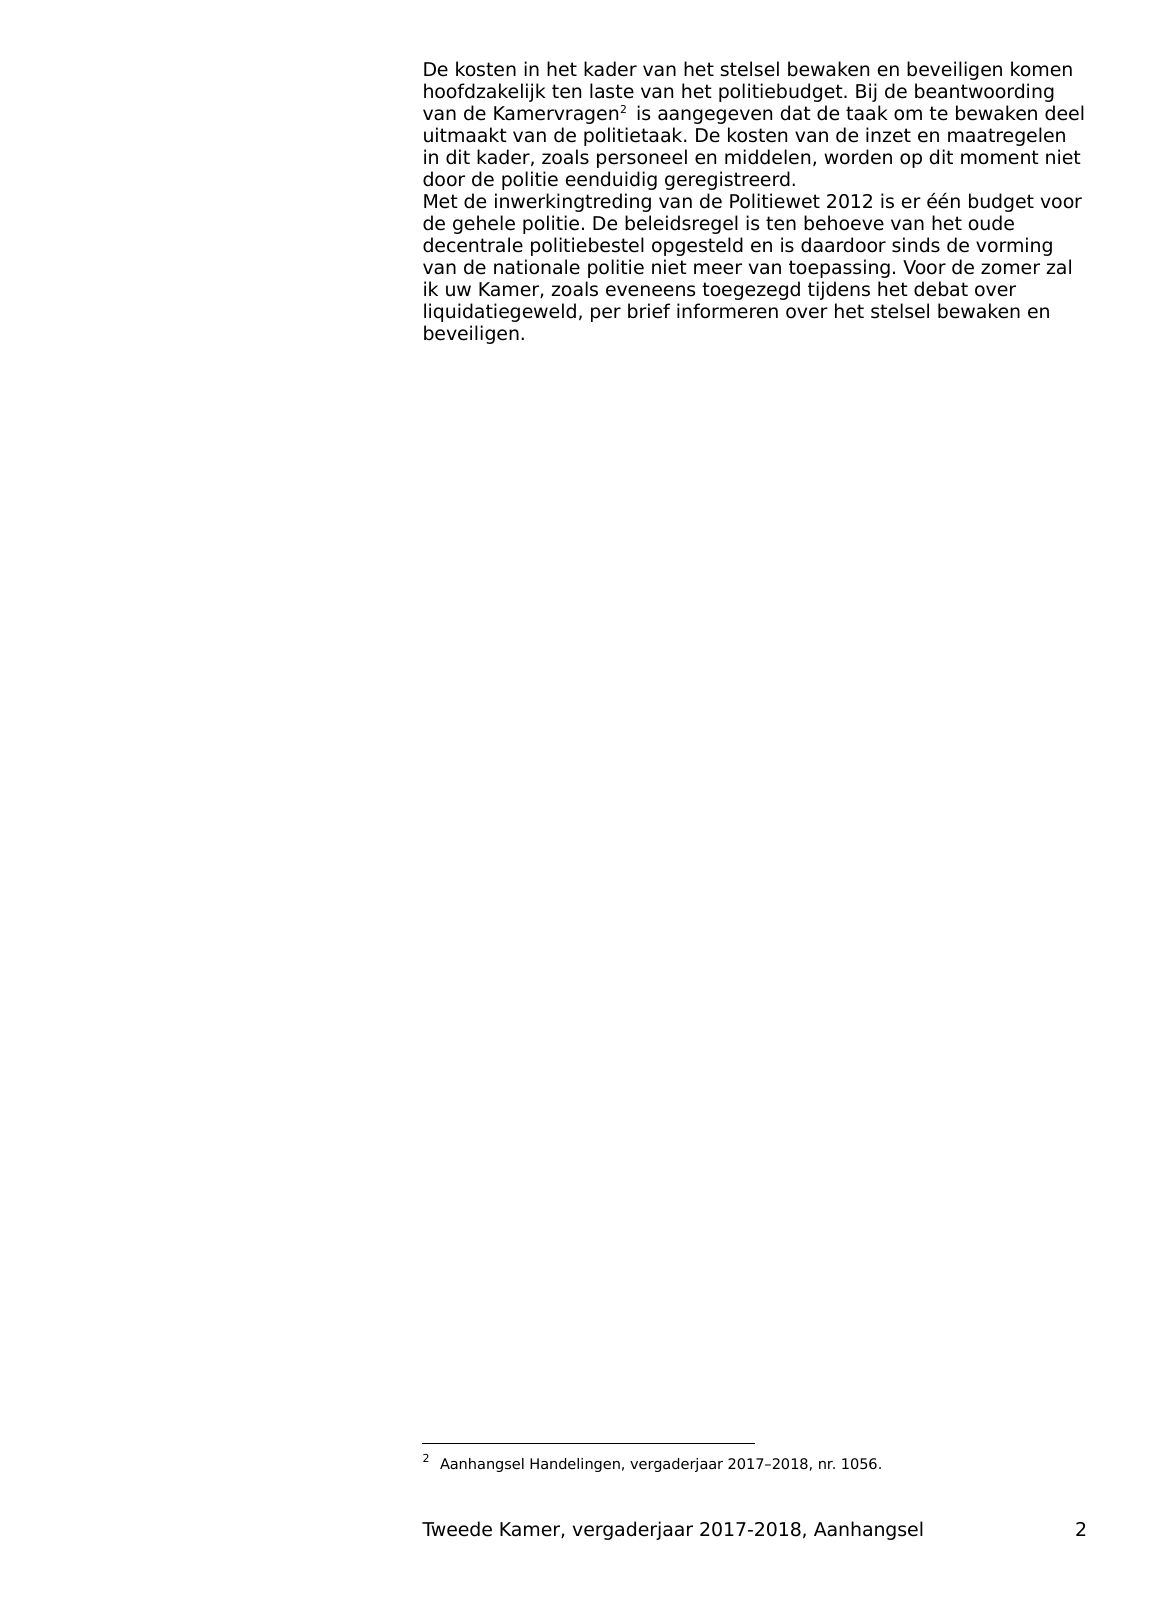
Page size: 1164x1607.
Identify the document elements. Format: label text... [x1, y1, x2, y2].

text De kosten in het kader van het stelsel bewaken en beveiligen komen hoofdzakelijk ten laste van het politiebudget. Bij de beantwoording van de Kamervragen is aangegeven dat de taak om te bewaken deel uitmaakt van de politietaak. De kosten van de inzet en maatregelen in dit kader, zoals personeel en middelen, worden op dit moment niet door de politie eenduidig geregistreerd. [422, 59, 1087, 191]
text Met de inwerkingtreding van de Politiewet 2012 is er één budget voor de gehele politie. De beleidsregel is ten behoeve van het oude decentrale politiebestel opgesteld en is daardoor sinds de vorming van de nationale politie niet meer van toepassing. Voor de zomer zal ik uw Kamer, zoals eveneens toegezegd tijdens het debat over liquidatiegeweld, per brief informeren over het stelsel bewaken en beveiligen. [422, 191, 1087, 345]
text Aanhangsel Handelingen, vergaderjaar 2017–2018, nr. 1056. [422, 1452, 1087, 1474]
